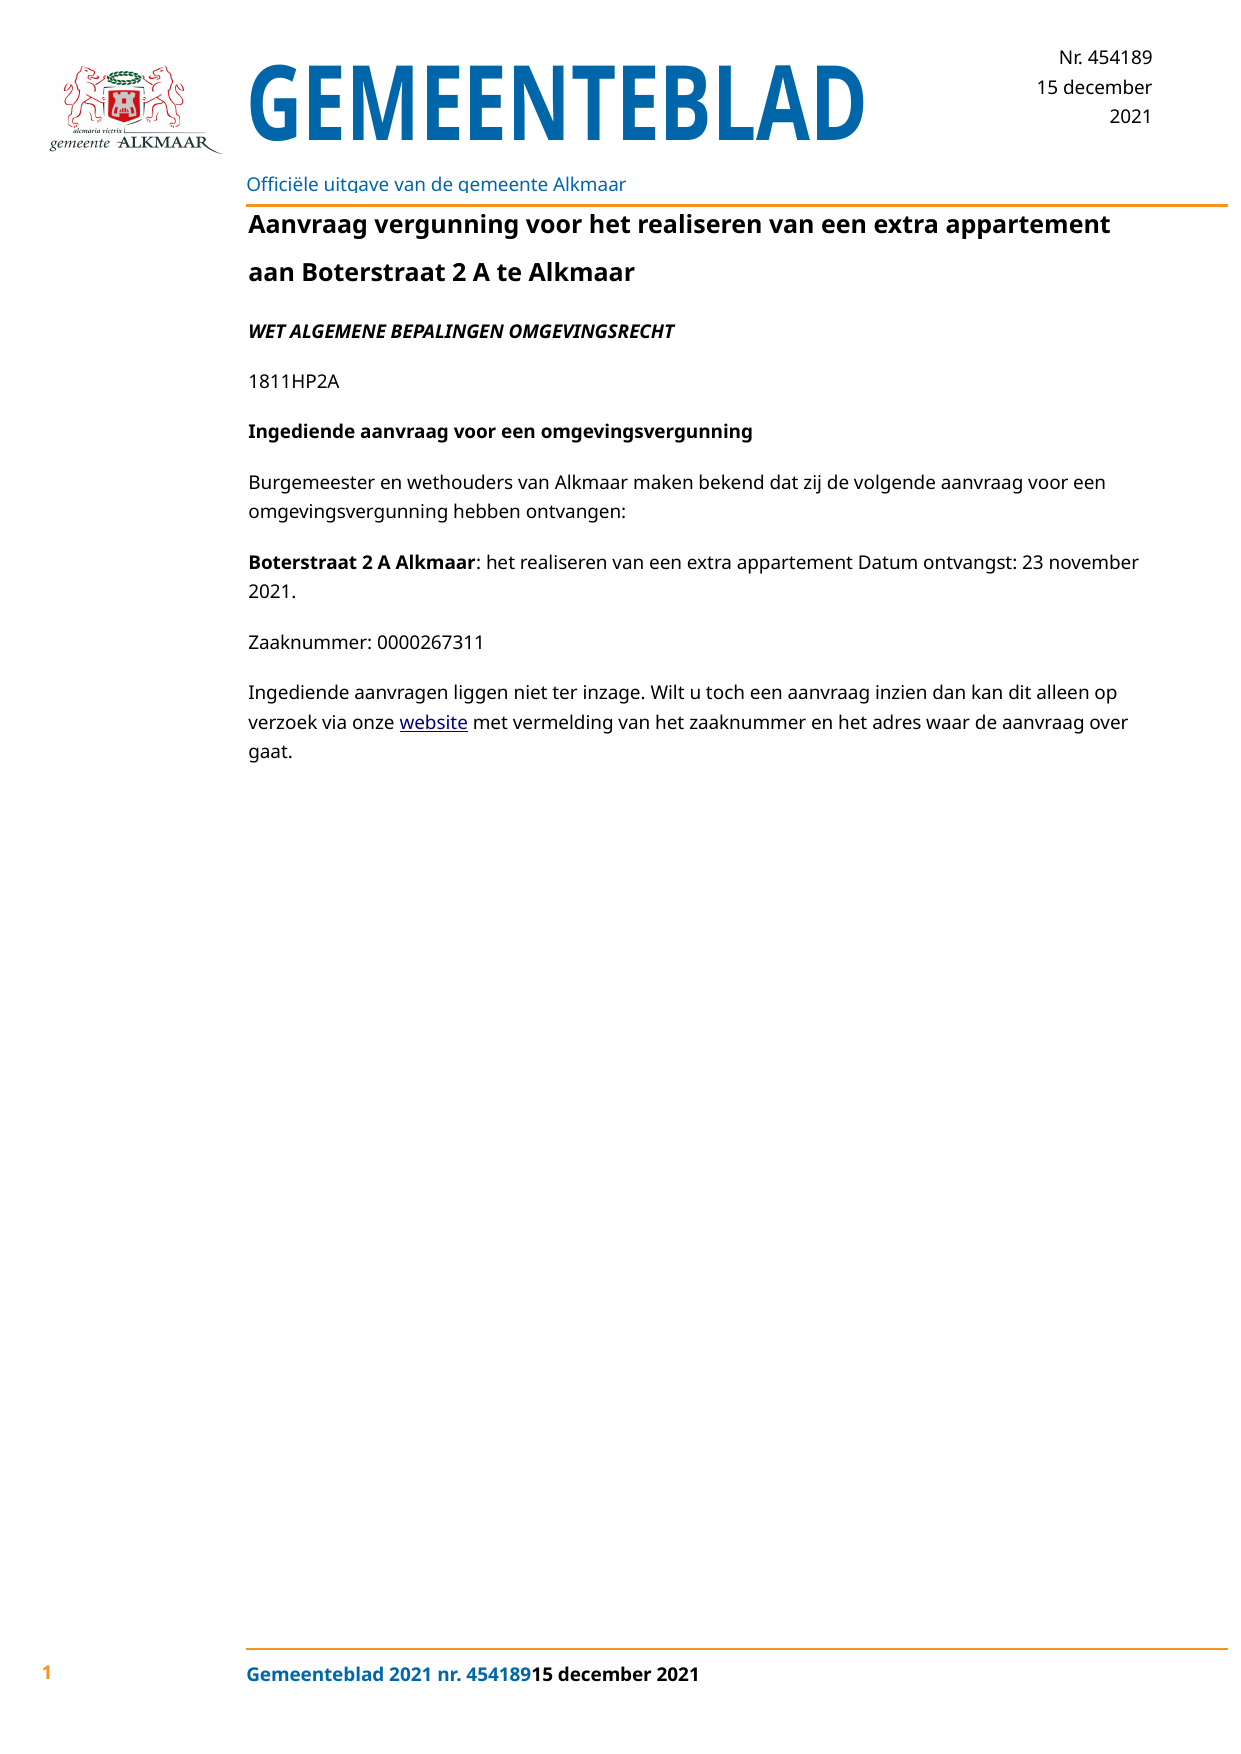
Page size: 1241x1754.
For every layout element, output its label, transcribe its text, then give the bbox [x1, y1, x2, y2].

text Ingediende aanvraag voor een omgevingsvergunning [248, 419, 1152, 444]
text 1811HP2A [248, 368, 1152, 394]
text Aanvraag vergunning voor het realiseren van een extra appartement aan Boterstraat 2 A te Alkmaar [248, 207, 1152, 288]
picture [41, 47, 231, 172]
text Boterstraat 2 A Alkmaar: het realiseren van een extra appartement Datum ontvangst: 23 november 2021. [248, 549, 1152, 604]
text Burgemeester en wethouders van Alkmaar maken bekend dat zij de volgende aanvraag voor een omgevingsvergunning hebben ontvangen: [248, 469, 1152, 524]
text Zaaknummer: 0000267311 [248, 629, 1152, 655]
text Ingediende aanvragen liggen niet ter inzage. Wilt u toch een aanvraag inzien dan kan dit alleen op verzoek via onze website met vermelding van het zaaknummer en het adres waar de aanvraag over gaat. [248, 679, 1152, 764]
text WET ALGEMENE BEPALINGEN OMGEVINGSRECHT [248, 318, 1152, 344]
